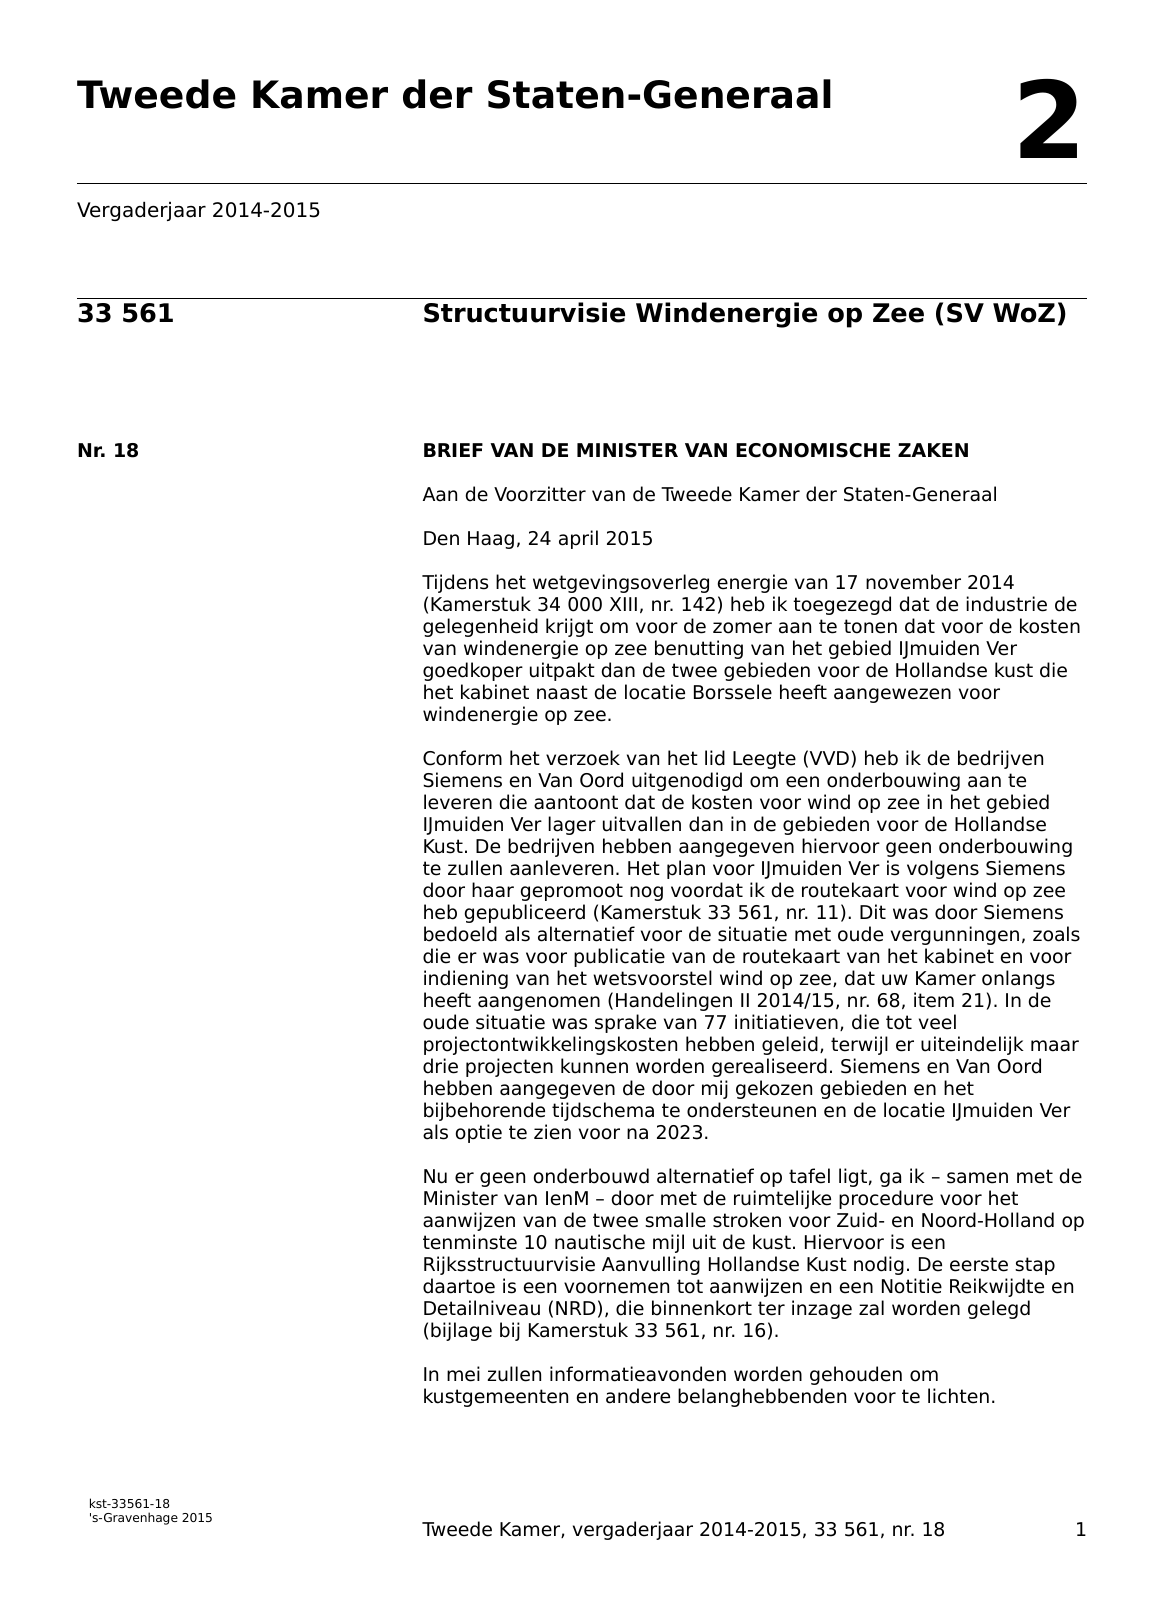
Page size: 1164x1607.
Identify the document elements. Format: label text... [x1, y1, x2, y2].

subtitle 33 561 Structuurvisie Windenergie op Zee (SV WoZ) [77, 299, 1087, 329]
text Nu er geen onderbouwd alternatief op tafel ligt, ga ik – samen met de Minister van IenM – door met de ruimtelijke procedure voor het aanwijzen van de twee smalle stroken voor Zuid- en Noord-Holland op tenminste 10 nautische mijl uit de kust. Hiervoor is een Rijksstructuurvisie Aanvulling Hollandse Kust nodig. De eerste stap daartoe is een voornemen tot aanwijzen en een Notitie Reikwijdte en Detailniveau (NRD), die binnenkort ter inzage zal worden gelegd (bijlage bij Kamerstuk 33 561, nr. 16). [422, 1166, 1087, 1342]
text Conform het verzoek van het lid Leegte (VVD) heb ik de bedrijven Siemens en Van Oord uitgenodigd om een onderbouwing aan te leveren die aantoont dat de kosten voor wind op zee in het gebied IJmuiden Ver lager uitvallen dan in de gebieden voor de Hollandse Kust. De bedrijven hebben aangegeven hiervoor geen onderbouwing te zullen aanleveren. Het plan voor IJmuiden Ver is volgens Siemens door haar gepromoot nog voordat ik de routekaart voor wind op zee heb gepubliceerd (Kamerstuk 33 561, nr. 11). Dit was door Siemens bedoeld als alternatief voor de situatie met oude vergunningen, zoals die er was voor publicatie van de routekaart van het kabinet en voor indiening van het wetsvoorstel wind op zee, dat uw Kamer onlangs heeft aangenomen (Handelingen II 2014/15, nr. 68, item 21). In de oude situatie was sprake van 77 initiatieven, die tot veel projectontwikkelingskosten hebben geleid, terwijl er uiteindelijk maar drie projecten kunnen worden gerealiseerd. Siemens en Van Oord hebben aangegeven de door mij gekozen gebieden en het bijbehorende tijdschema te ondersteunen en de locatie IJmuiden Ver als optie te zien voor na 2023. [422, 748, 1087, 1144]
table_cell Vergaderjaar 2014-2015 [77, 184, 1087, 298]
table_header Tweede Kamer der Staten-Generaal [77, 59, 886, 183]
subtitle Nr. 18 BRIEF VAN DE MINISTER VAN ECONOMISCHE ZAKEN [77, 440, 1087, 462]
text kst-33561-18 [88, 1497, 323, 1511]
table_header 2 [886, 59, 1087, 183]
text Tijdens het wetgevingsoverleg energie van 17 november 2014 (Kamerstuk 34 000 XIII, nr. 142) heb ik toegezegd dat de industrie de gelegenheid krijgt om voor de zomer aan te tonen dat voor de kosten van windenergie op zee benutting van het gebied IJmuiden Ver goedkoper uitpakt dan de twee gebieden voor de Hollandse kust die het kabinet naast de locatie Borssele heeft aangewezen voor windenergie op zee. [422, 572, 1087, 726]
text 's-Gravenhage 2015 [88, 1511, 323, 1525]
text Den Haag, 24 april 2015 [422, 528, 1087, 550]
text Aan de Voorzitter van de Tweede Kamer der Staten-Generaal [422, 484, 1087, 506]
text In mei zullen informatieavonden worden gehouden om kustgemeenten en andere belanghebbenden voor te lichten. [422, 1364, 1087, 1408]
